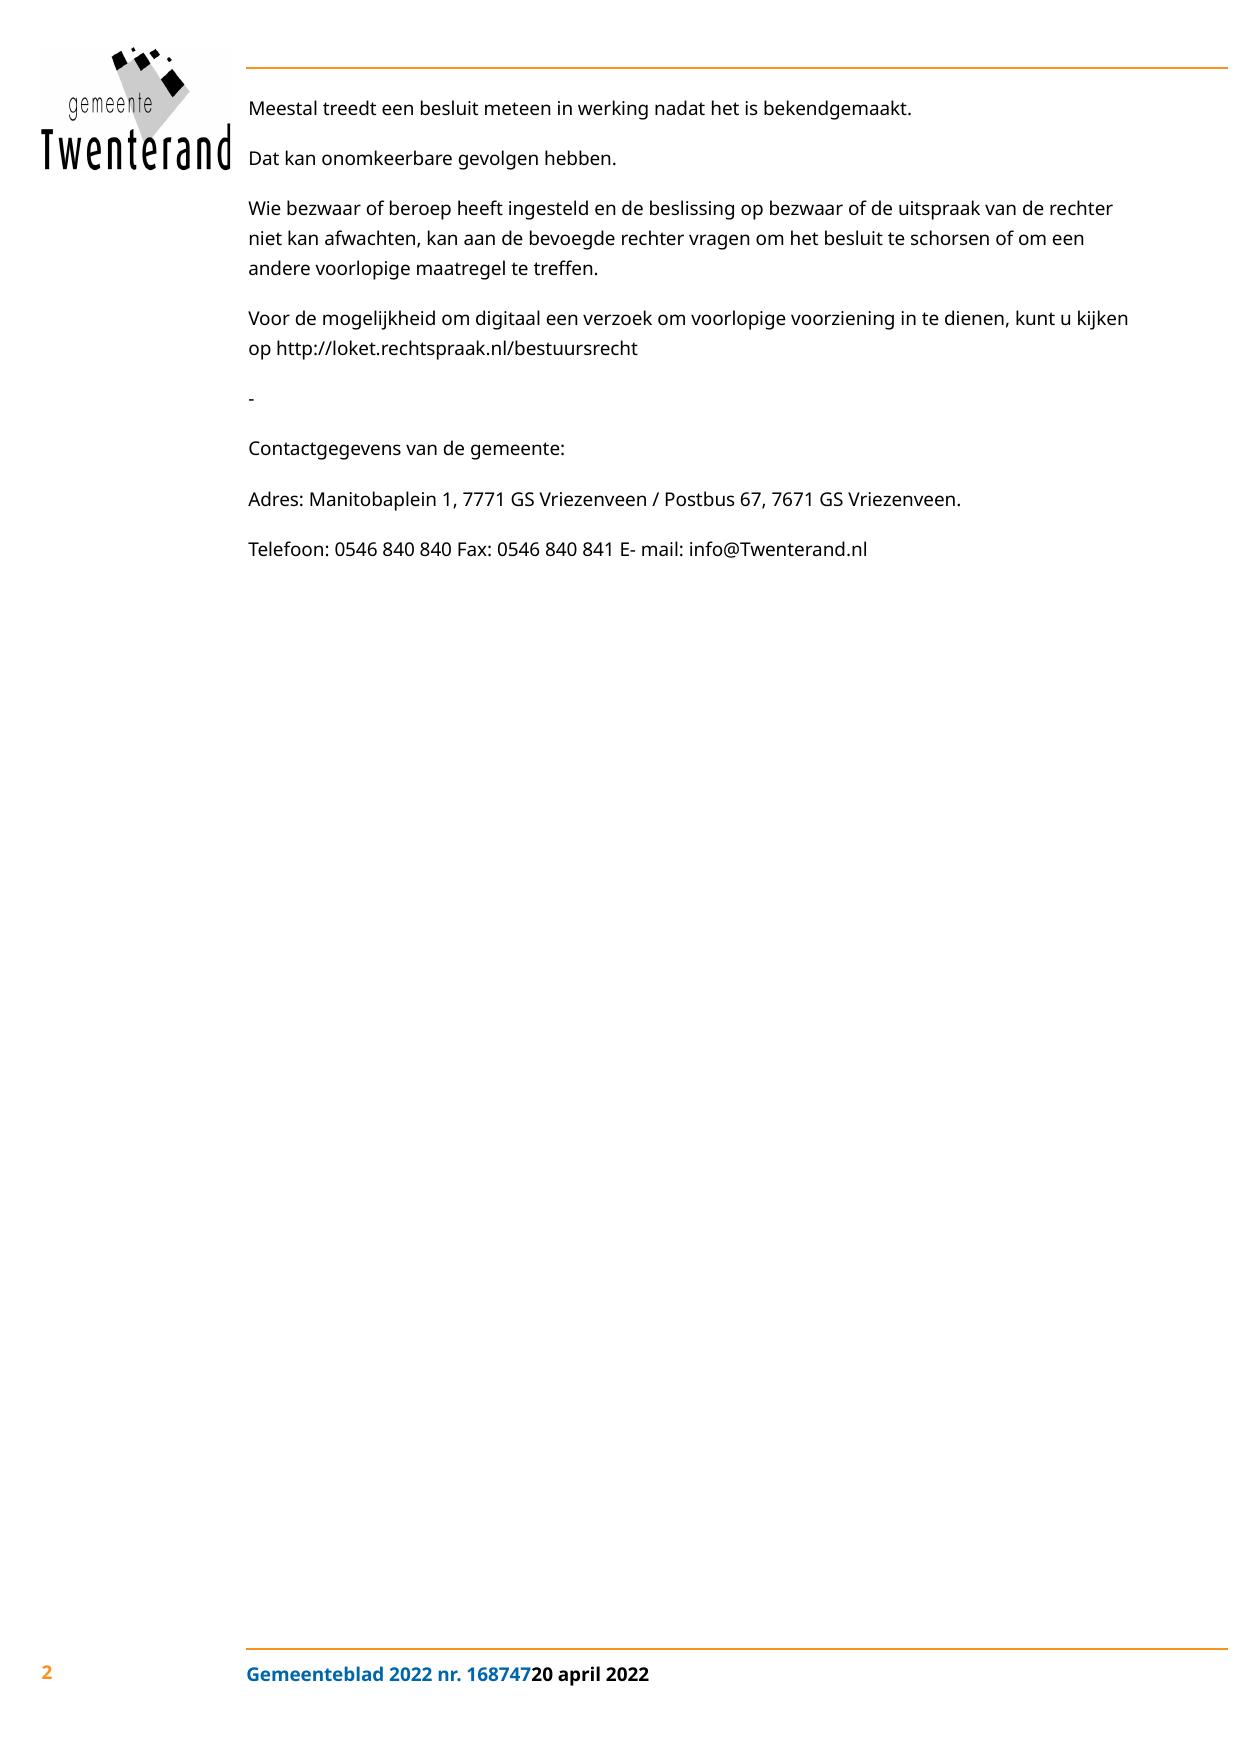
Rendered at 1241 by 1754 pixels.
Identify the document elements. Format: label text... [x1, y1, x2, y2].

text Meestal treedt een besluit meteen in werking nadat het is bekendgemaakt. [248, 95, 1152, 121]
picture [41, 47, 231, 172]
text Contactgegevens van de gemeente: [248, 436, 1152, 461]
text Telefoon: 0546 840 840 Fax: 0546 840 841 E- mail: info@Twenterand.nl [248, 536, 1152, 562]
text Dat kan onomkeerbare gevolgen hebben. [248, 145, 1152, 171]
text Voor de mogelijkheid om digitaal een verzoek om voorlopige voorziening in te dienen, kunt u kijken op http://loket.rechtspraak.nl/bestuursrecht [248, 305, 1152, 361]
text Wie bezwaar of beroep heeft ingesteld en de beslissing op bezwaar of de uitspraak van de rechter niet kan afwachten, kan aan de bevoegde rechter vragen om het besluit te schorsen of om een andere voorlopige maatregel te treffen. [248, 196, 1152, 281]
text Adres: Manitobaplein 1, 7771 GS Vriezenveen / Postbus 67, 7671 GS Vriezenveen. [248, 486, 1152, 512]
text - [248, 385, 1152, 411]
